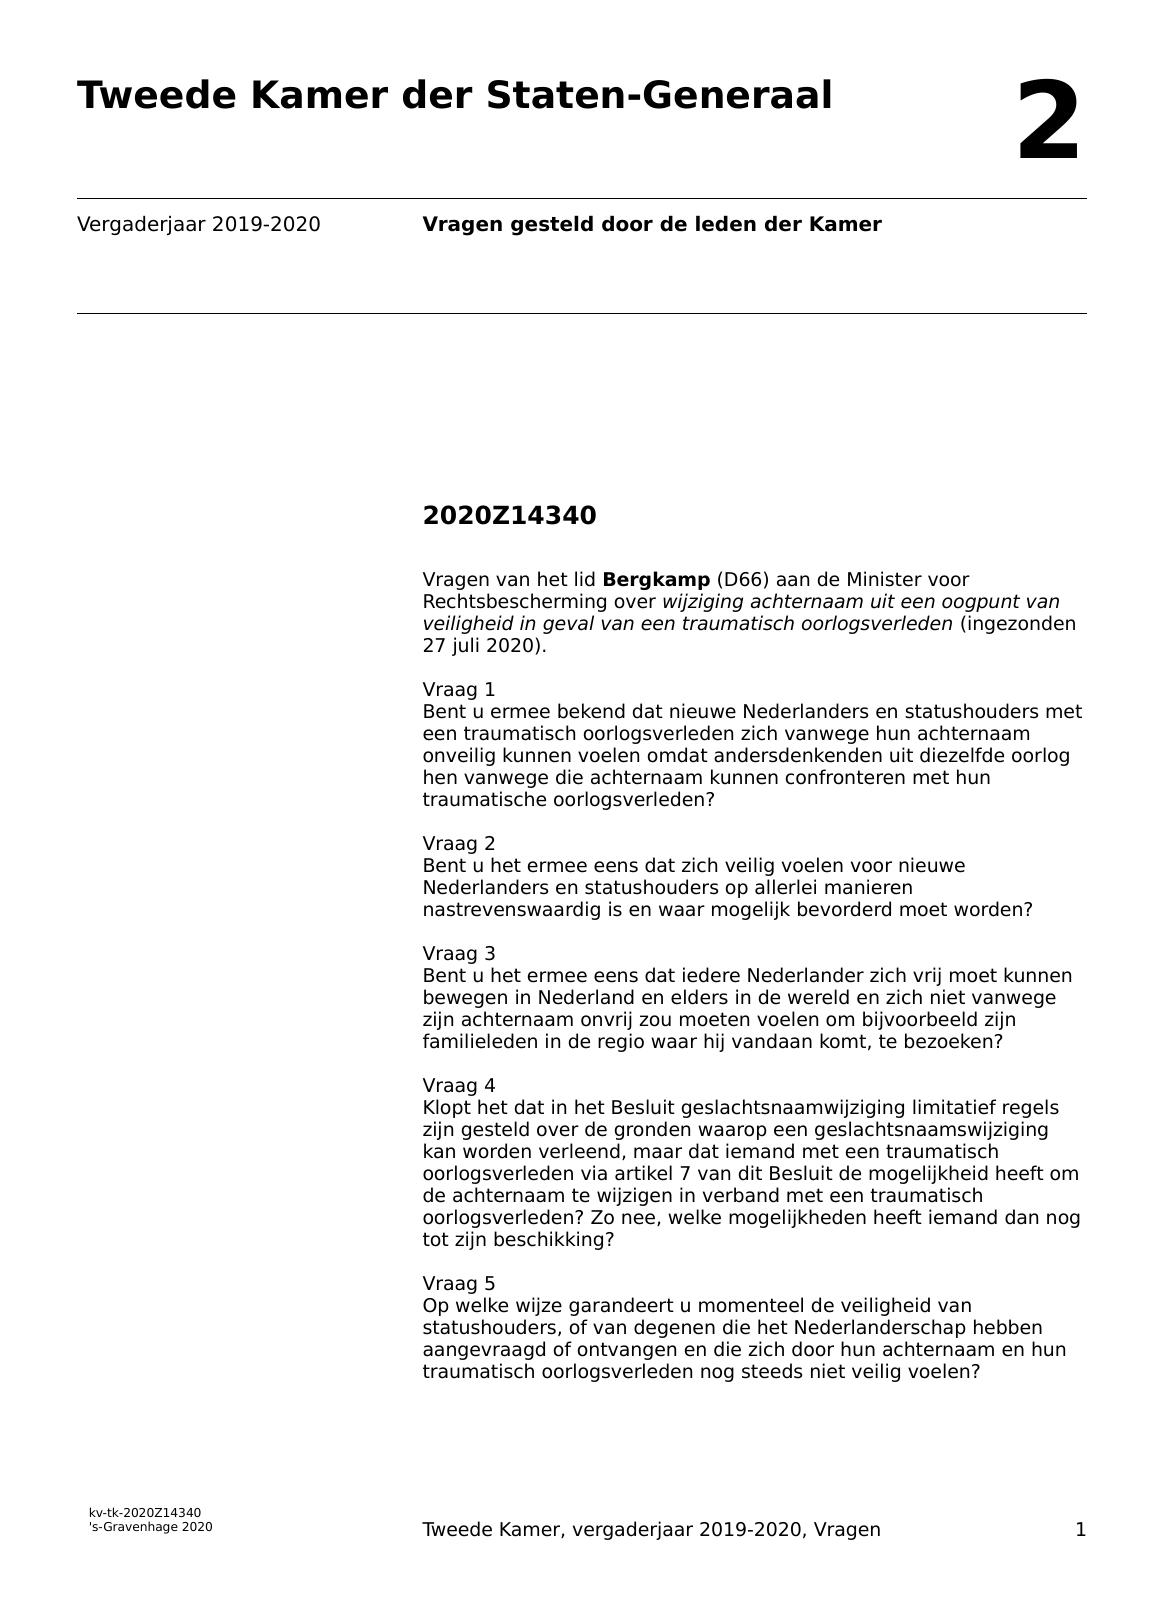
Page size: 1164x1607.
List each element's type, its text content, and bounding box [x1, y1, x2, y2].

table_cell Vragen gesteld door de leden der Kamer [422, 199, 1087, 313]
text Bent u het ermee eens dat zich veilig voelen voor nieuwe Nederlanders en statushouders op allerlei manieren nastrevenswaardig is en waar mogelijk bevorderd moet worden? [422, 855, 1087, 921]
table_header Tweede Kamer der Staten-Generaal [77, 59, 886, 198]
text Vragen van het lid Bergkamp (D66) aan de Minister voor Rechtsbescherming over wijziging achternaam uit een oogpunt van veiligheid in geval van een traumatisch oorlogsverleden (ingezonden 27 juli 2020). [422, 569, 1087, 657]
text kv-tk-2020Z14340 [88, 1506, 323, 1520]
text Vraag 2 [422, 833, 1087, 855]
text Op welke wijze garandeert u momenteel de veiligheid van statushouders, of van degenen die het Nederlanderschap hebben aangevraagd of ontvangen en die zich door hun achternaam en hun traumatisch oorlogsverleden nog steeds niet veilig voelen? [422, 1295, 1087, 1383]
text Vraag 4 [422, 1075, 1087, 1097]
text Vraag 5 [422, 1273, 1087, 1295]
text 's-Gravenhage 2020 [88, 1520, 323, 1534]
text Vraag 3 [422, 943, 1087, 965]
table_header 2 [886, 59, 1087, 198]
text Bent u het ermee eens dat iedere Nederlander zich vrij moet kunnen bewegen in Nederland en elders in de wereld en zich niet vanwege zijn achternaam onvrij zou moeten voelen om bijvoorbeeld zijn familieleden in de regio waar hij vandaan komt, te bezoeken? [422, 965, 1087, 1053]
table_cell Vergaderjaar 2019-2020 [77, 199, 422, 313]
text Vraag 1 [422, 679, 1087, 701]
text 2020Z14340 [422, 501, 1087, 531]
text Bent u ermee bekend dat nieuwe Nederlanders en statushouders met een traumatisch oorlogsverleden zich vanwege hun achternaam onveilig kunnen voelen omdat andersdenkenden uit diezelfde oorlog hen vanwege die achternaam kunnen confronteren met hun traumatische oorlogsverleden? [422, 701, 1087, 811]
text Klopt het dat in het Besluit geslachtsnaamwijziging limitatief regels zijn gesteld over de gronden waarop een geslachtsnaamswijziging kan worden verleend, maar dat iemand met een traumatisch oorlogsverleden via artikel 7 van dit Besluit de mogelijkheid heeft om de achternaam te wijzigen in verband met een traumatisch oorlogsverleden? Zo nee, welke mogelijkheden heeft iemand dan nog tot zijn beschikking? [422, 1097, 1087, 1251]
